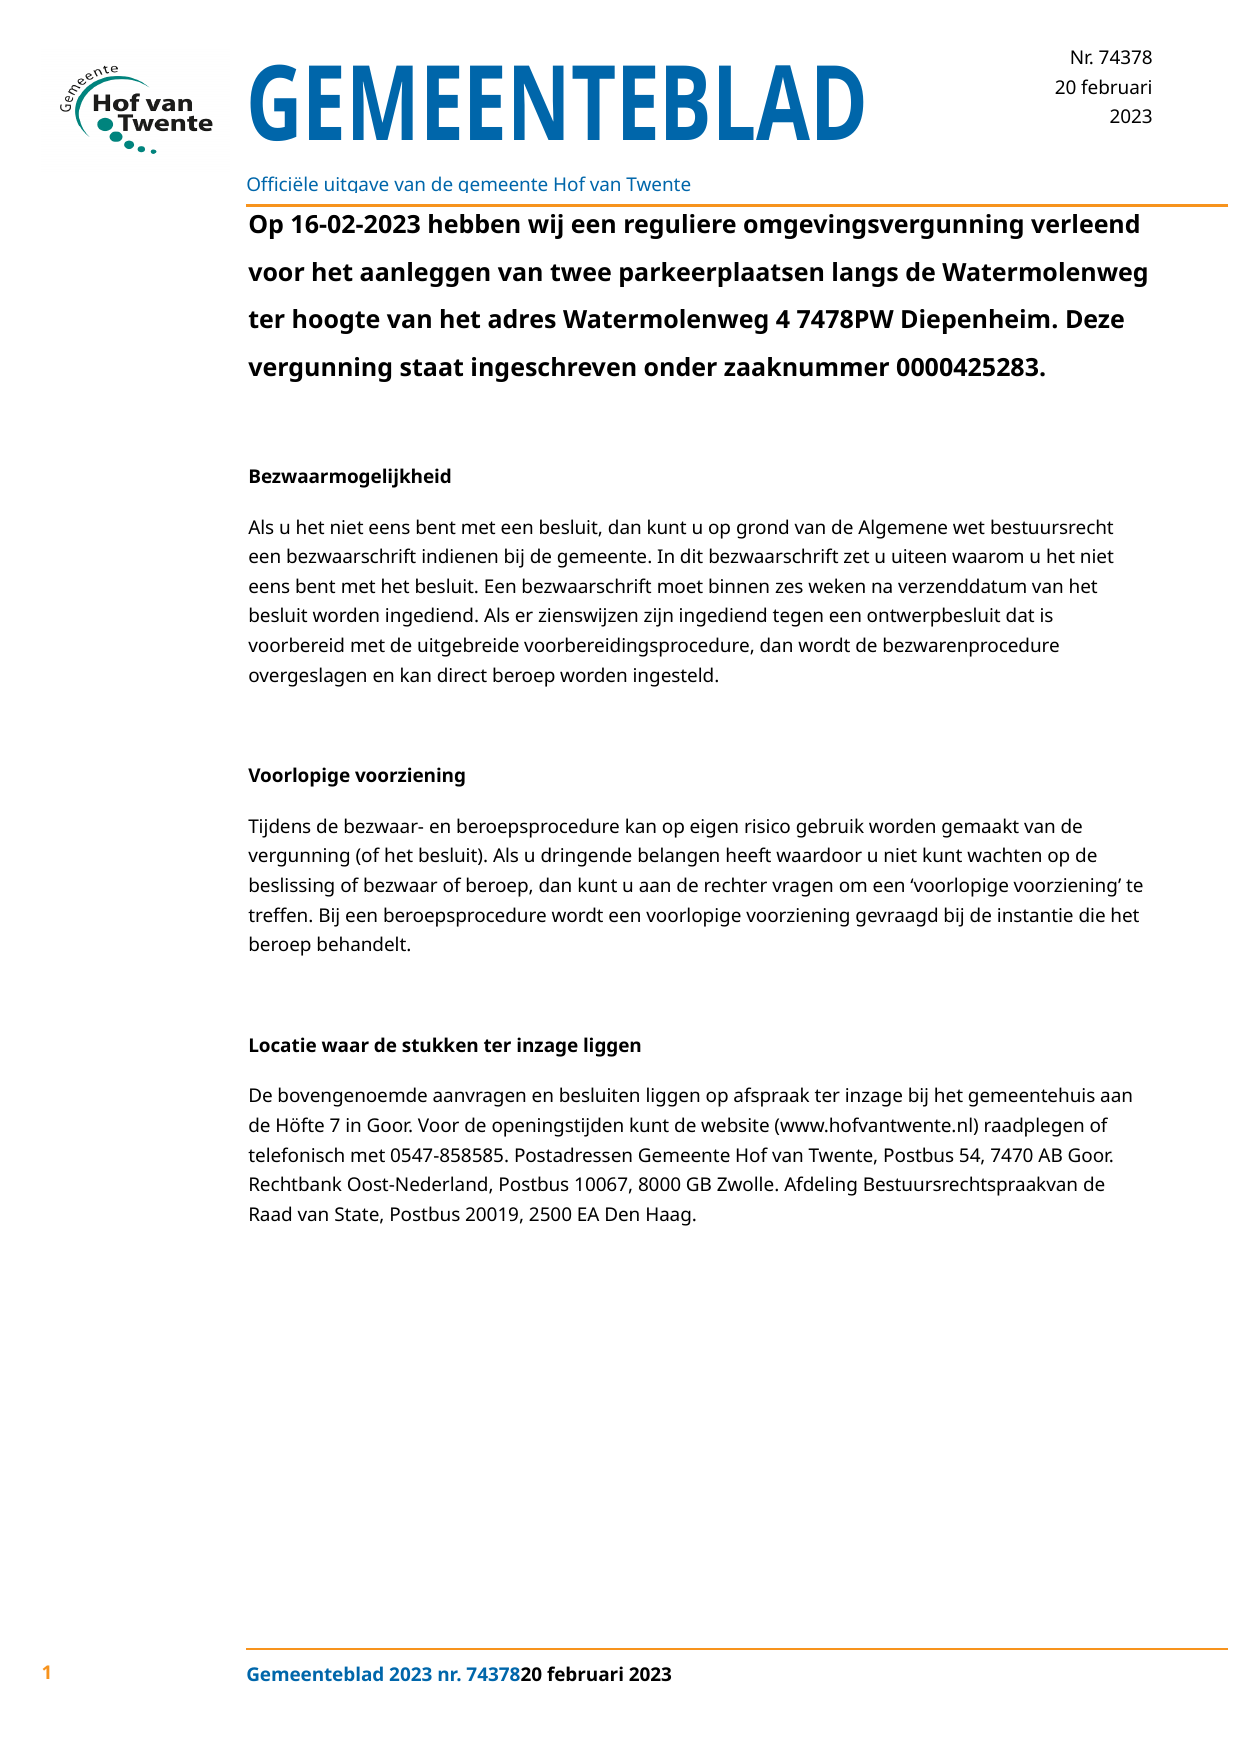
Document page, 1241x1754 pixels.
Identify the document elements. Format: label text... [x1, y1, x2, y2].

text De bovengenoemde aanvragen en besluiten liggen op afspraak ter inzage bij het gemeentehuis aan de Höfte 7 in Goor. Voor de openingstijden kunt de website (www.hofvantwente.nl) raadplegen of telefonisch met 0547-858585. Postadressen Gemeente Hof van Twente, Postbus 54, 7470 AB Goor. Rechtbank Oost-Nederland, Postbus 10067, 8000 GB Zwolle. Afdeling Bestuursrechtspraakvan de Raad van State, Postbus 20019, 2500 EA Den Haag. [248, 1083, 1152, 1227]
text Bezwaarmogelijkheid [248, 463, 1152, 489]
text Tijdens de bezwaar- en beroepsprocedure kan op eigen risico gebruik worden gemaakt van de vergunning (of het besluit). Als u dringende belangen heeft waardoor u niet kunt wachten op de beslissing of bezwaar of beroep, dan kunt u aan de rechter vragen om een ‘voorlopige voorziening’ te treffen. Bij een beroepsprocedure wordt een voorlopige voorziening gevraagd bij de instantie die het beroep behandelt. [248, 813, 1152, 957]
text Voorlopige voorziening [248, 763, 1152, 788]
picture [41, 47, 231, 172]
text Als u het niet eens bent met een besluit, dan kunt u op grond van de Algemene wet bestuursrecht een bezwaarschrift indienen bij de gemeente. In dit bezwaarschrift zet u uiteen waarom u het niet eens bent met het besluit. Een bezwaarschrift moet binnen zes weken na verzenddatum van het besluit worden ingediend. Als er zienswijzen zijn ingediend tegen een ontwerpbesluit dat is voorbereid met de uitgebreide voorbereidingsprocedure, dan wordt de bezwarenprocedure overgeslagen en kan direct beroep worden ingesteld. [248, 514, 1152, 688]
text Locatie waar de stukken ter inzage liggen [248, 1032, 1152, 1058]
text Op 16-02-2023 hebben wij een reguliere omgevingsvergunning verleend voor het aanleggen van twee parkeerplaatsen langs de Watermolenweg ter hoogte van het adres Watermolenweg 4 7478PW Diepenheim. Deze vergunning staat ingeschreven onder zaaknummer 0000425283. [248, 207, 1152, 384]
